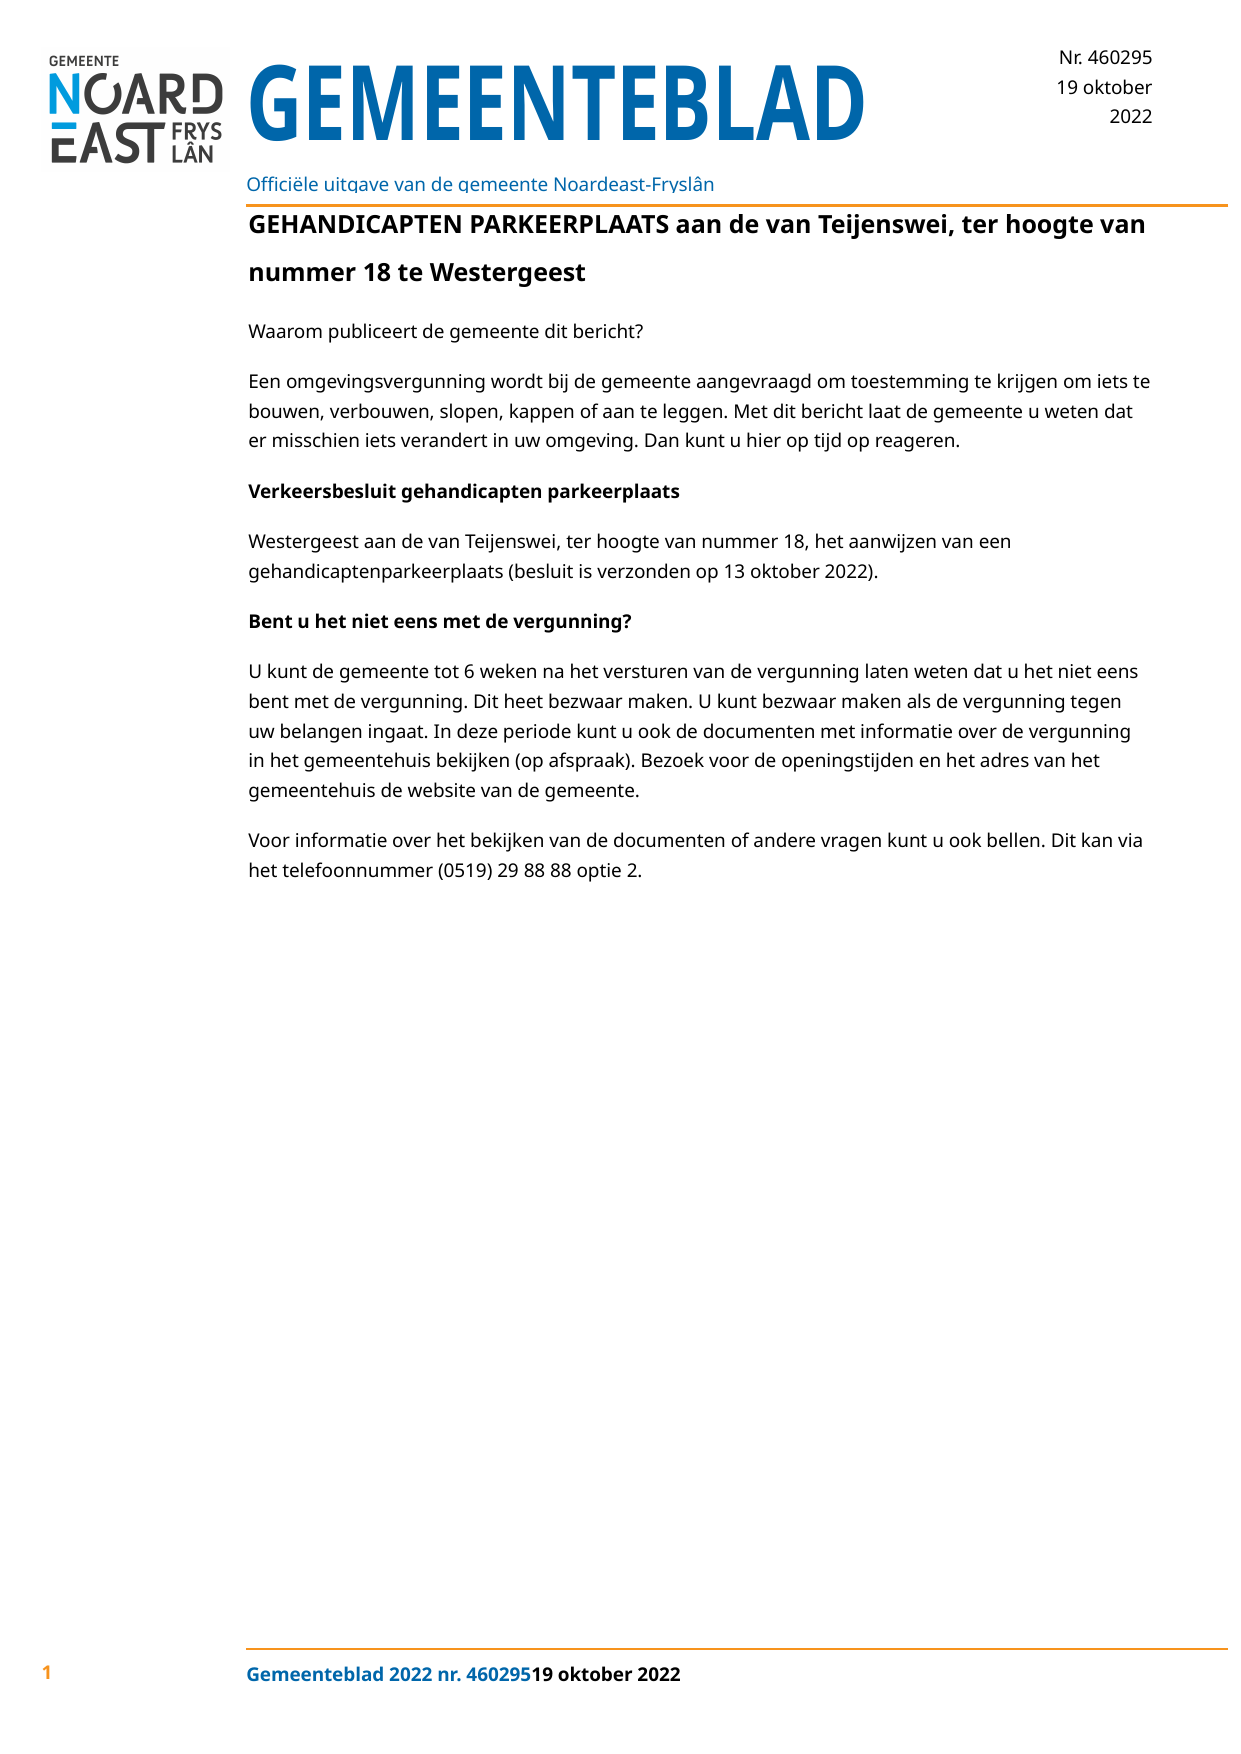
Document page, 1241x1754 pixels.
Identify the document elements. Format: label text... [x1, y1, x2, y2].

text Voor informatie over het bekijken van de documenten of andere vragen kunt u ook bellen. Dit kan via het telefoonnummer (0519) 29 88 88 optie 2. [248, 827, 1152, 883]
picture [41, 47, 231, 172]
text GEHANDICAPTEN PARKEERPLAATS aan de van Teijenswei, ter hoogte van nummer 18 te Westergeest [248, 207, 1152, 288]
text Westergeest aan de van Teijenswei, ter hoogte van nummer 18, het aanwijzen van een gehandicaptenparkeerplaats (besluit is verzonden op 13 oktober 2022). [248, 528, 1152, 584]
text Verkeersbesluit gehandicapten parkeerplaats [248, 478, 1152, 504]
text Een omgevingsvergunning wordt bij de gemeente aangevraagd om toestemming te krijgen om iets te bouwen, verbouwen, slopen, kappen of aan te leggen. Met dit bericht laat de gemeente u weten dat er misschien iets verandert in uw omgeving. Dan kunt u hier op tijd op reageren. [248, 368, 1152, 453]
text U kunt de gemeente tot 6 weken na het versturen van de vergunning laten weten dat u het niet eens bent met de vergunning. Dit heet bezwaar maken. U kunt bezwaar maken als de vergunning tegen uw belangen ingaat. In deze periode kunt u ook de documenten met informatie over de vergunning in het gemeentehuis bekijken (op afspraak). Bezoek voor de openingstijden en het adres van het gemeentehuis de website van de gemeente. [248, 659, 1152, 803]
text Bent u het niet eens met de vergunning? [248, 608, 1152, 634]
text Waarom publiceert de gemeente dit bericht? [248, 318, 1152, 344]
